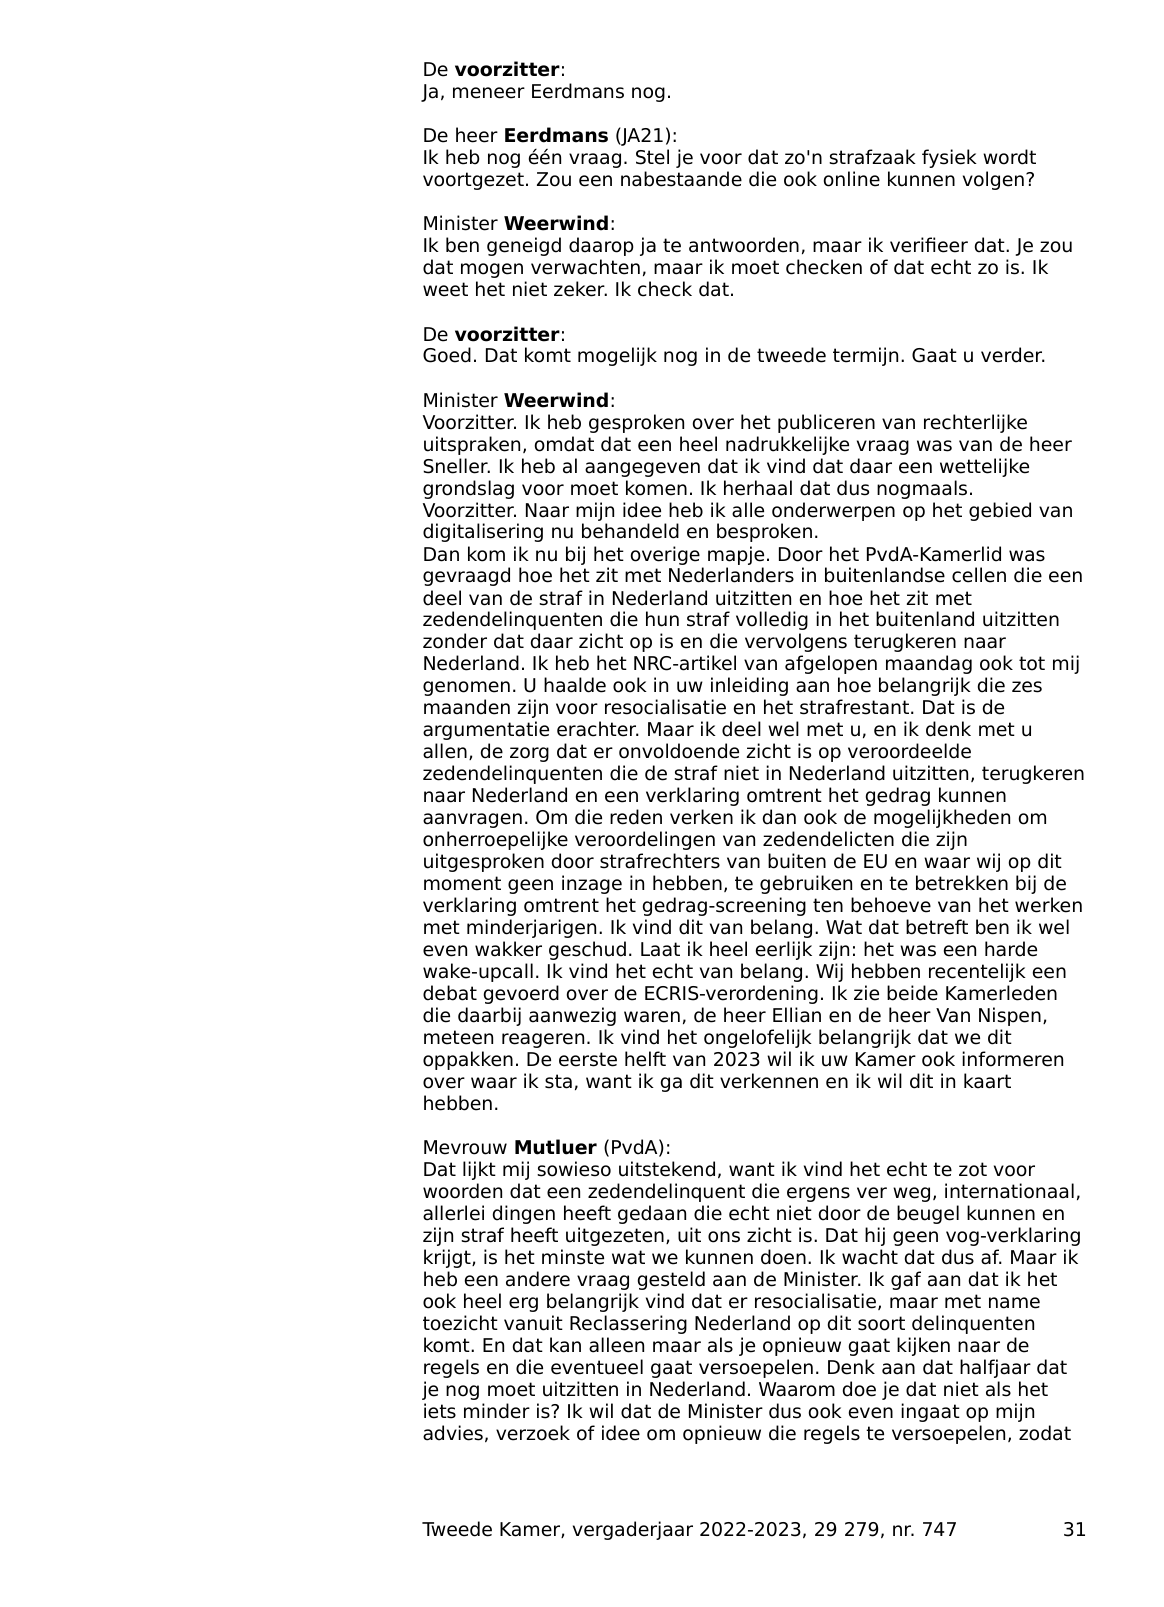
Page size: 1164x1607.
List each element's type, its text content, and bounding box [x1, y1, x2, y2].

text Minister Weerwind: [422, 213, 1087, 235]
text De voorzitter: [422, 323, 1087, 345]
text Dat lijkt mij sowieso uitstekend, want ik vind het echt te zot voor woorden dat een zedendelinquent die ergens ver weg, internationaal, allerlei dingen heeft gedaan die echt niet door de beugel kunnen en zijn straf heeft uitgezeten, uit ons zicht is. Dat hij geen vog-verklaring krijgt, is het minste wat we kunnen doen. Ik wacht dat dus af. Maar ik heb een andere vraag gesteld aan de Minister. Ik gaf aan dat ik het ook heel erg belangrijk vind dat er resocialisatie, maar met name toezicht vanuit Reclassering Nederland op dit soort delinquenten komt. En dat kan alleen maar als je opnieuw gaat kijken naar de regels en die eventueel gaat versoepelen. Denk aan dat halfjaar dat je nog moet uitzitten in Nederland. Waarom doe je dat niet als het iets minder is? Ik wil dat de Minister dus ook even ingaat op mijn advies, verzoek of idee om opnieuw die regels te versoepelen, zodat [422, 1159, 1087, 1445]
text Mevrouw Mutluer (PvdA): [422, 1137, 1087, 1159]
text Ja, meneer Eerdmans nog. [422, 81, 1087, 103]
text Dan kom ik nu bij het overige mapje. Door het PvdA-Kamerlid was gevraagd hoe het zit met Nederlanders in buitenlandse cellen die een deel van de straf in Nederland uitzitten en hoe het zit met zedendelinquenten die hun straf volledig in het buitenland uitzitten zonder dat daar zicht op is en die vervolgens terugkeren naar Nederland. Ik heb het NRC-artikel van afgelopen maandag ook tot mij genomen. U haalde ook in uw inleiding aan hoe belangrijk die zes maanden zijn voor resocialisatie en het strafrestant. Dat is de argumentatie erachter. Maar ik deel wel met u, en ik denk met u allen, de zorg dat er onvoldoende zicht is op veroordeelde zedendelinquenten die de straf niet in Nederland uitzitten, terugkeren naar Nederland en een verklaring omtrent het gedrag kunnen aanvragen. Om die reden verken ik dan ook de mogelijkheden om onherroepelijke veroordelingen van zedendelicten die zijn uitgesproken door strafrechters van buiten de EU en waar wij op dit moment geen inzage in hebben, te gebruiken en te betrekken bij de verklaring omtrent het gedrag-screening ten behoeve van het werken met minderjarigen. Ik vind dit van belang. Wat dat betreft ben ik wel even wakker geschud. Laat ik heel eerlijk zijn: het was een harde wake-upcall. Ik vind het echt van belang. Wij hebben recentelijk een debat gevoerd over de ECRIS-verordening. Ik zie beide Kamerleden die daarbij aanwezig waren, de heer Ellian en de heer Van Nispen, meteen reageren. Ik vind het ongelofelijk belangrijk dat we dit oppakken. De eerste helft van 2023 wil ik uw Kamer ook informeren over waar ik sta, want ik ga dit verkennen en ik wil dit in kaart hebben. [422, 543, 1087, 1115]
text Voorzitter. Naar mijn idee heb ik alle onderwerpen op het gebied van digitalisering nu behandeld en besproken. [422, 499, 1087, 543]
text De heer Eerdmans (JA21): [422, 125, 1087, 147]
text Ik heb nog één vraag. Stel je voor dat zo'n strafzaak fysiek wordt voortgezet. Zou een nabestaande die ook online kunnen volgen? [422, 147, 1087, 191]
text De voorzitter: [422, 59, 1087, 81]
text Voorzitter. Ik heb gesproken over het publiceren van rechterlijke uitspraken, omdat dat een heel nadrukkelijke vraag was van de heer Sneller. Ik heb al aangegeven dat ik vind dat daar een wettelijke grondslag voor moet komen. Ik herhaal dat dus nogmaals. [422, 412, 1087, 499]
text Goed. Dat komt mogelijk nog in de tweede termijn. Gaat u verder. [422, 345, 1087, 367]
text Minister Weerwind: [422, 389, 1087, 412]
text Ik ben geneigd daarop ja te antwoorden, maar ik verifieer dat. Je zou dat mogen verwachten, maar ik moet checken of dat echt zo is. Ik weet het niet zeker. Ik check dat. [422, 235, 1087, 301]
